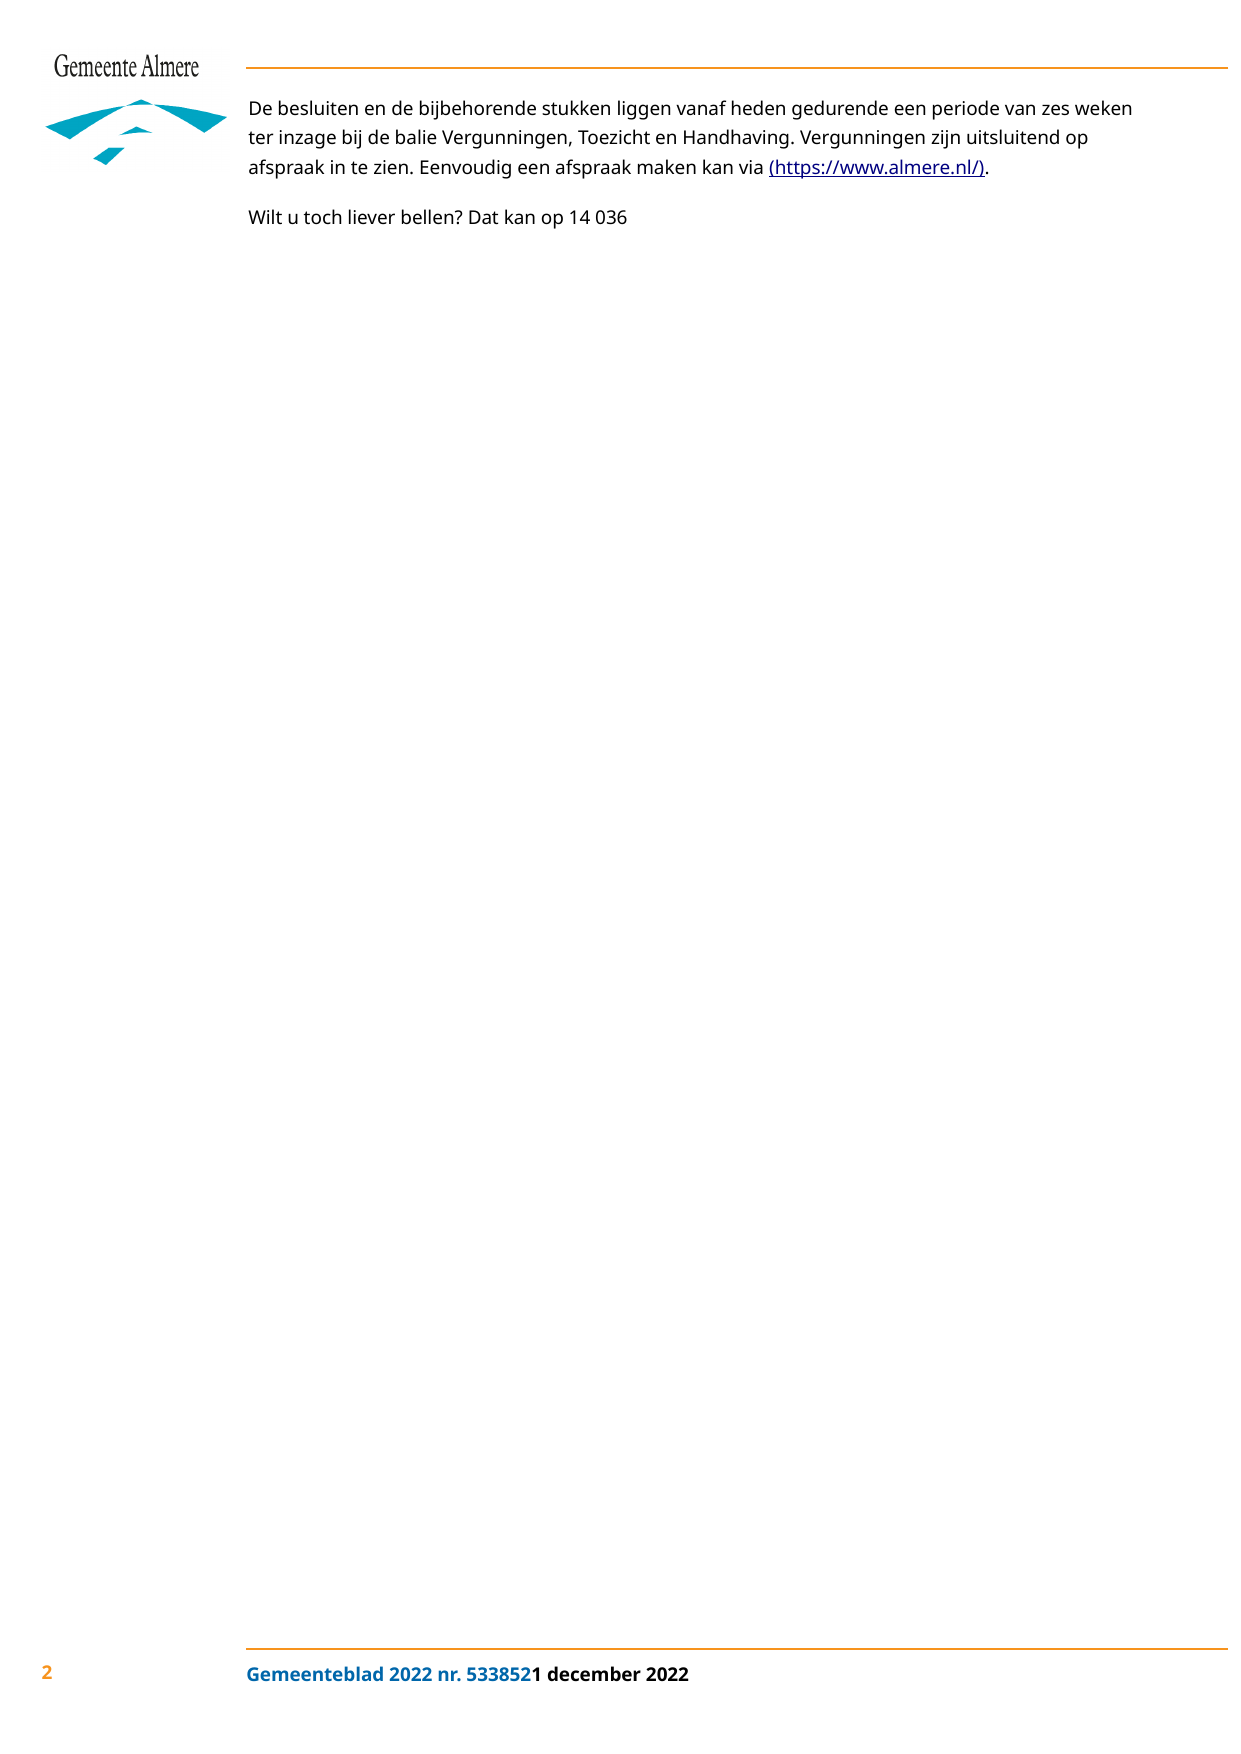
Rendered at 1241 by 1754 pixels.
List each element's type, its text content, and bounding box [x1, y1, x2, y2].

picture [41, 47, 231, 172]
text De besluiten en de bijbehorende stukken liggen vanaf heden gedurende een periode van zes weken ter inzage bij de balie Vergunningen, Toezicht en Handhaving. Vergunningen zijn uitsluitend op afspraak in te zien. Eenvoudig een afspraak maken kan via (https://www.almere.nl/). [248, 95, 1152, 180]
text Wilt u toch liever bellen? Dat kan op 14 036 [248, 204, 1152, 230]
